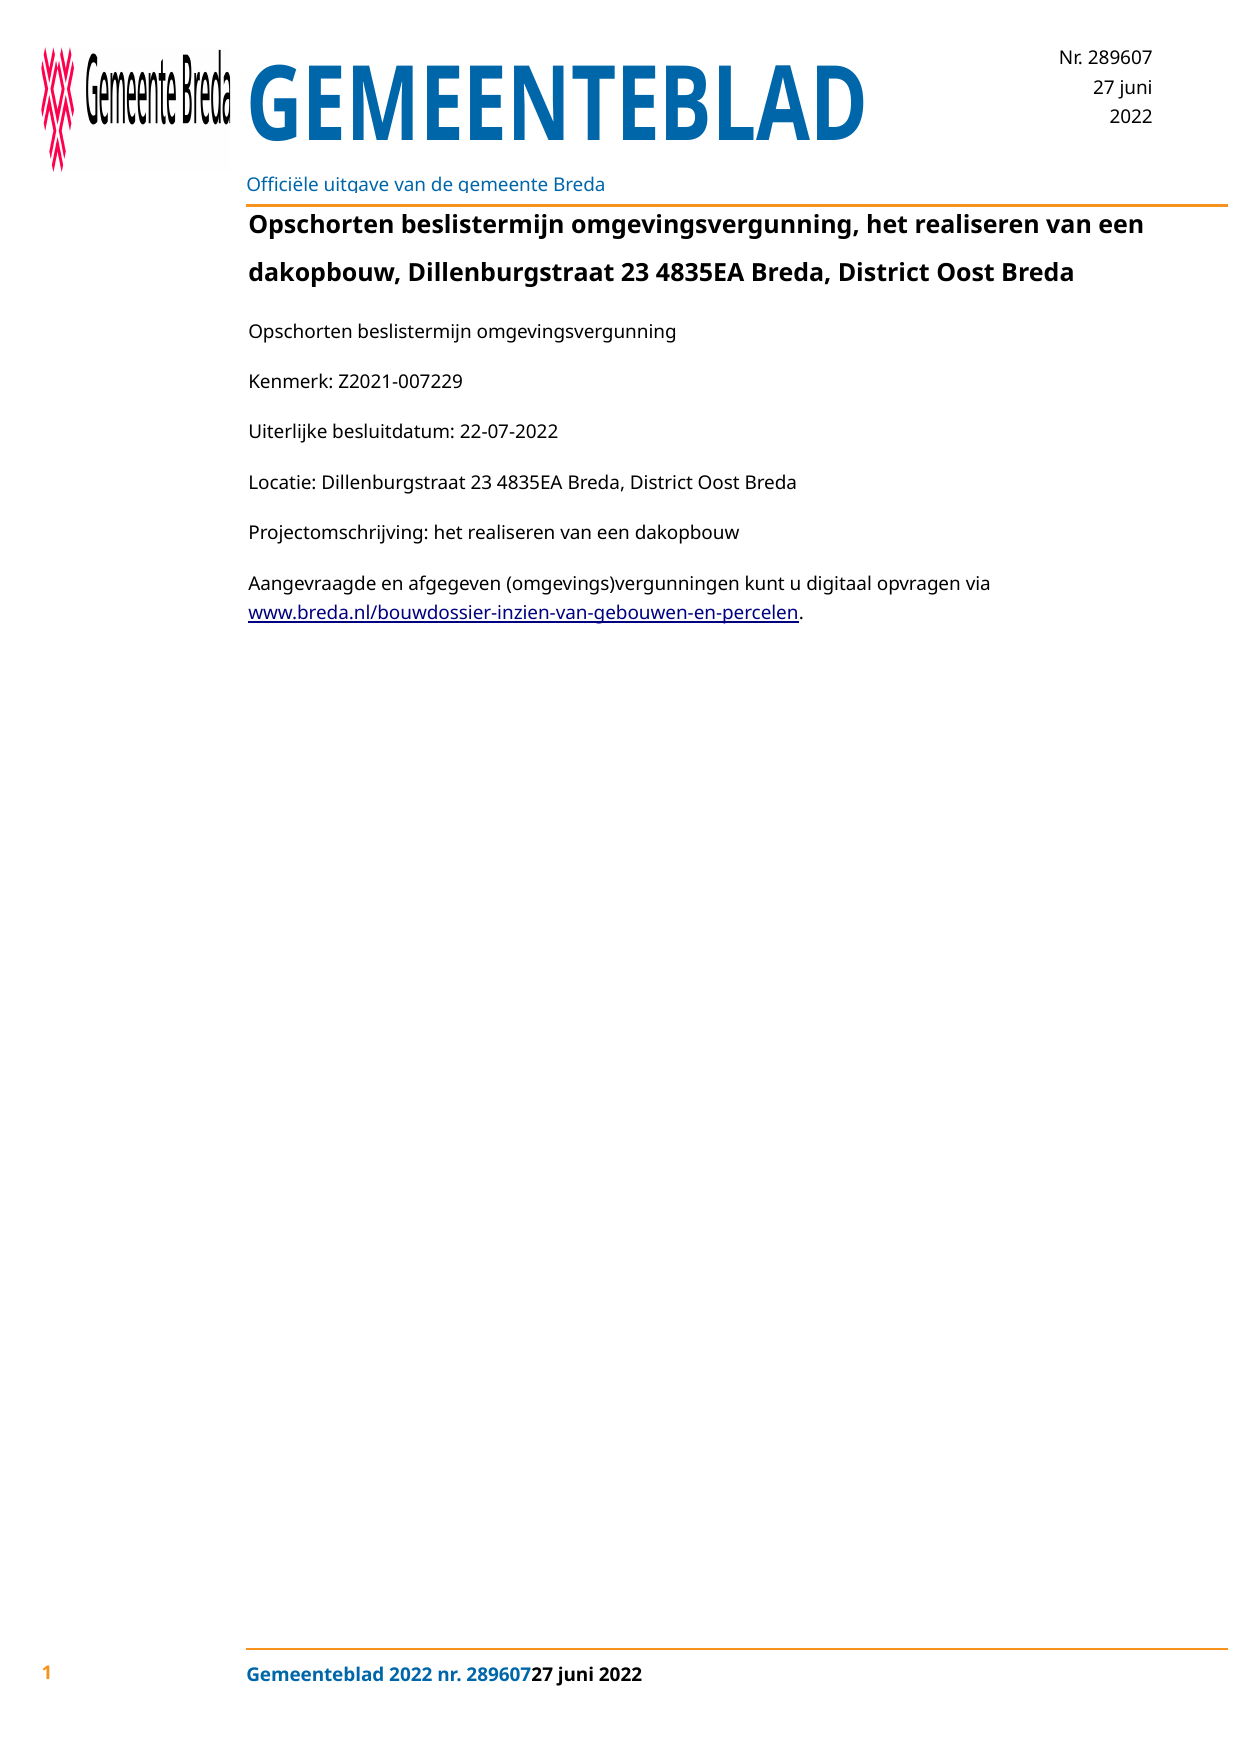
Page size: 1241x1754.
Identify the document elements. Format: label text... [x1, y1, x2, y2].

text Projectomschrijving: het realiseren van een dakopbouw [248, 519, 1152, 545]
text Aangevraagde en afgegeven (omgevings)vergunningen kunt u digitaal opvragen via www.breda.nl/bouwdossier-inzien-van-gebouwen-en-percelen. [248, 570, 1152, 625]
picture [41, 47, 231, 172]
text Uiterlijke besluitdatum: 22-07-2022 [248, 419, 1152, 444]
text Opschorten beslistermijn omgevingsvergunning, het realiseren van een dakopbouw, Dillenburgstraat 23 4835EA Breda, District Oost Breda [248, 207, 1152, 288]
text Kenmerk: Z2021-007229 [248, 368, 1152, 394]
text Opschorten beslistermijn omgevingsvergunning [248, 318, 1152, 344]
text Locatie: Dillenburgstraat 23 4835EA Breda, District Oost Breda [248, 469, 1152, 495]
